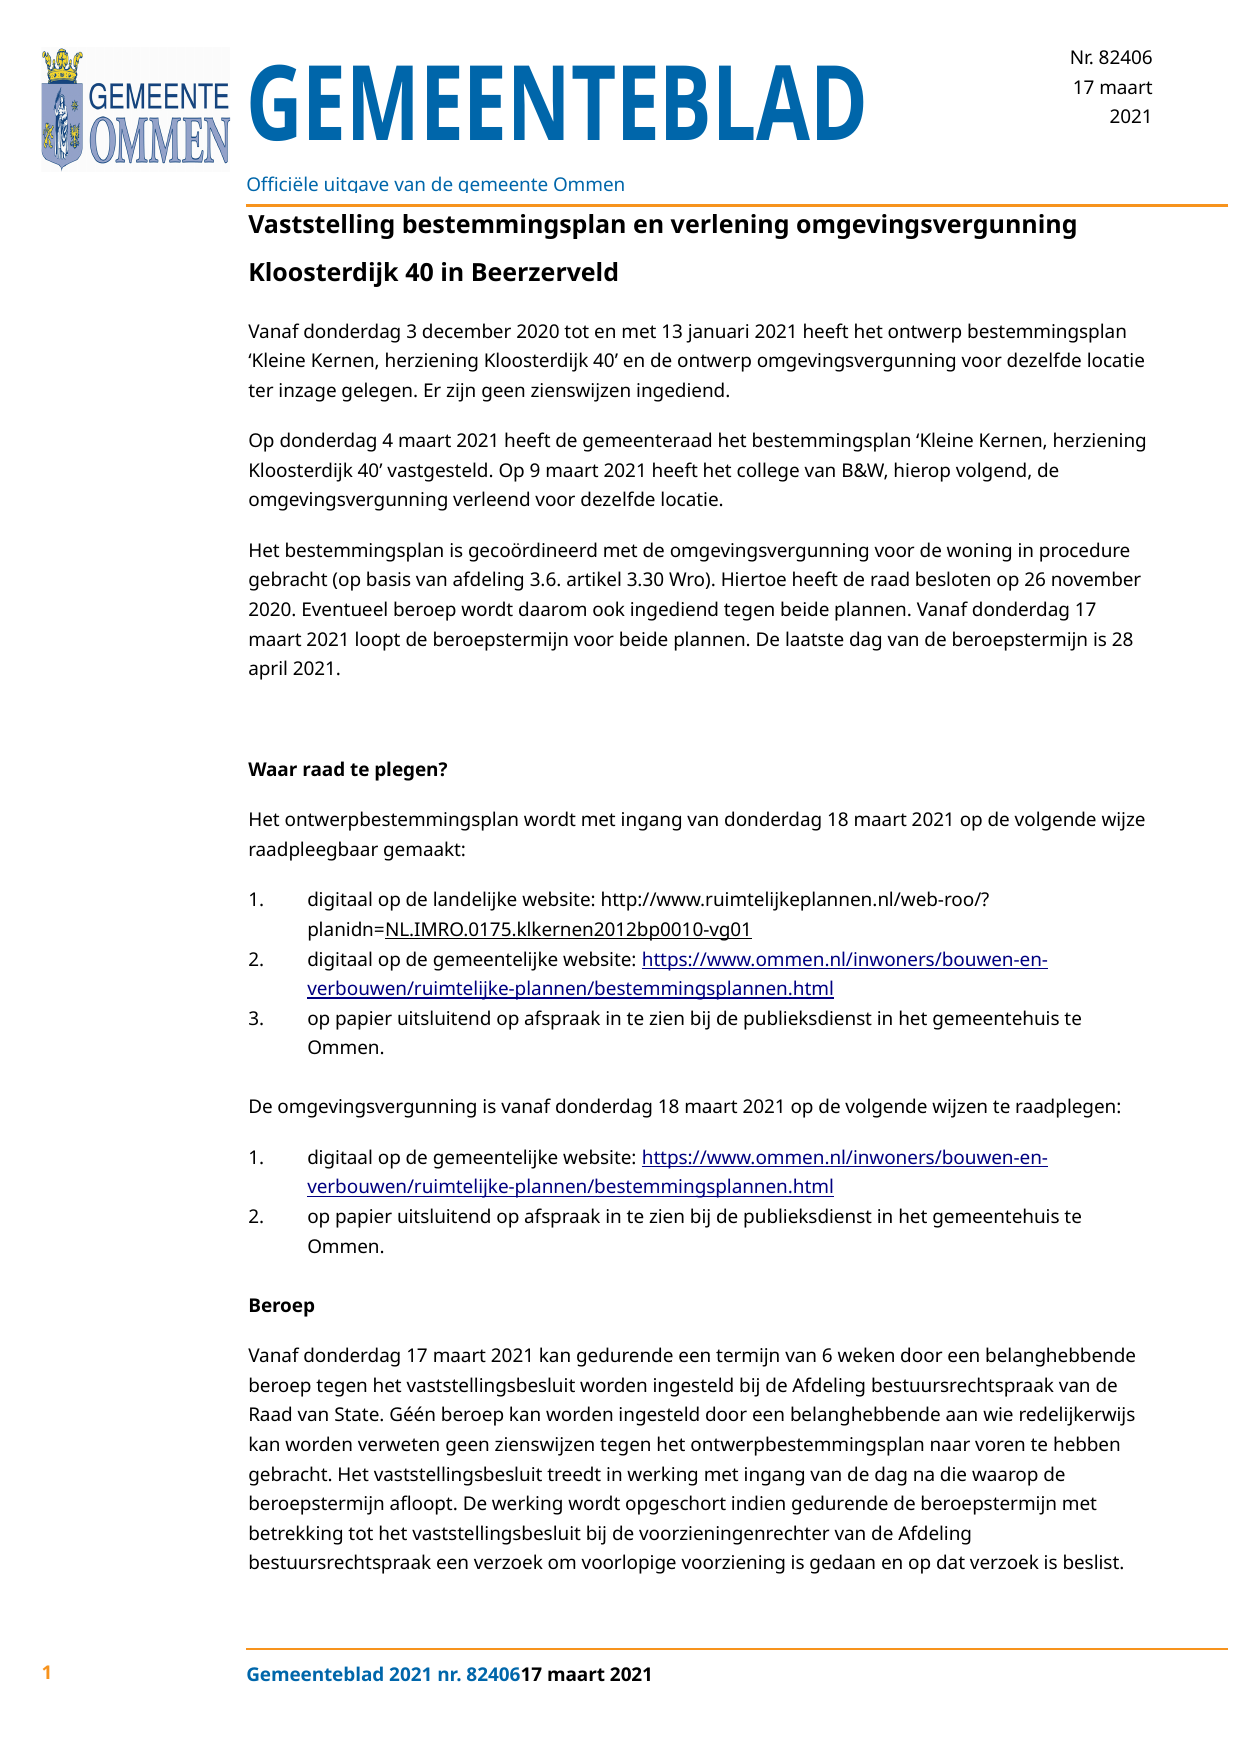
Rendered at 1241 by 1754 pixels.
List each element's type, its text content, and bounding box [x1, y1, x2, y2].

text Het ontwerpbestemmingsplan wordt met ingang van donderdag 18 maart 2021 op de volgende wijze raadpleegbaar gemaakt: [248, 807, 1152, 862]
text De omgevingsvergunning is vanaf donderdag 18 maart 2021 op de volgende wijzen te raadplegen: [248, 1094, 1152, 1119]
text Vanaf donderdag 17 maart 2021 kan gedurende een termijn van 6 weken door een belanghebbende beroep tegen het vaststellingsbesluit worden ingesteld bij de Afdeling bestuursrechtspraak van de Raad van State. Géén beroep kan worden ingesteld door een belanghebbende aan wie redelijkerwijs kan worden verweten geen zienswijzen tegen het ontwerpbestemmingsplan naar voren te hebben gebracht. Het vaststellingsbesluit treedt in werking met ingang van de dag na die waarop de beroepstermijn afloopt. De werking wordt opgeschort indien gedurende de beroepstermijn met betrekking tot het vaststellingsbesluit bij de voorzieningenrechter van de Afdeling bestuursrechtspraak een verzoek om voorlopige voorziening is gedaan en op dat verzoek is beslist. [248, 1342, 1152, 1575]
text Beroep [248, 1292, 1152, 1318]
list op papier uitsluitend op afspraak in te zien bij de publieksdienst in het gemeentehuis te Ommen. [248, 1203, 1152, 1259]
text Op donderdag 4 maart 2021 heeft de gemeenteraad het bestemmingsplan ‘Kleine Kernen, herziening Kloosterdijk 40’ vastgesteld. Op 9 maart 2021 heeft het college van B&W, hierop volgend, de omgevingsvergunning verleend voor dezelfde locatie. [248, 427, 1152, 512]
text Vaststelling bestemmingsplan en verlening omgevingsvergunning Kloosterdijk 40 in Beerzerveld [248, 207, 1152, 288]
picture [41, 47, 231, 172]
text Het bestemmingsplan is gecoördineerd met de omgevingsvergunning voor de woning in procedure gebracht (op basis van afdeling 3.6. artikel 3.30 Wro). Hiertoe heeft de raad besloten op 26 november 2020. Eventueel beroep wordt daarom ook ingediend tegen beide plannen. Vanaf donderdag 17 maart 2021 loopt de beroepstermijn voor beide plannen. De laatste dag van de beroepstermijn is 28 april 2021. [248, 537, 1152, 681]
list op papier uitsluitend op afspraak in te zien bij de publieksdienst in het gemeentehuis te Ommen. [248, 1005, 1152, 1060]
text Waar raad te plegen? [248, 756, 1152, 782]
list digitaal op de gemeentelijke website: https://www.ommen.nl/inwoners/bouwen-en-verbouwen/ruimtelijke-plannen/bestemmingsplannen.html [248, 946, 1152, 1001]
text Vanaf donderdag 3 december 2020 tot en met 13 januari 2021 heeft het ontwerp bestemmingsplan ‘Kleine Kernen, herziening Kloosterdijk 40’ en de ontwerp omgevingsvergunning voor dezelfde locatie ter inzage gelegen. Er zijn geen zienswijzen ingediend. [248, 318, 1152, 403]
list digitaal op de landelijke website: http://www.ruimtelijkeplannen.nl/web-roo/?planidn=NL.IMRO.0175.klkernen2012bp0010-vg01 [248, 887, 1152, 942]
list digitaal op de gemeentelijke website: https://www.ommen.nl/inwoners/bouwen-en-verbouwen/ruimtelijke-plannen/bestemmingsplannen.html [248, 1144, 1152, 1199]
